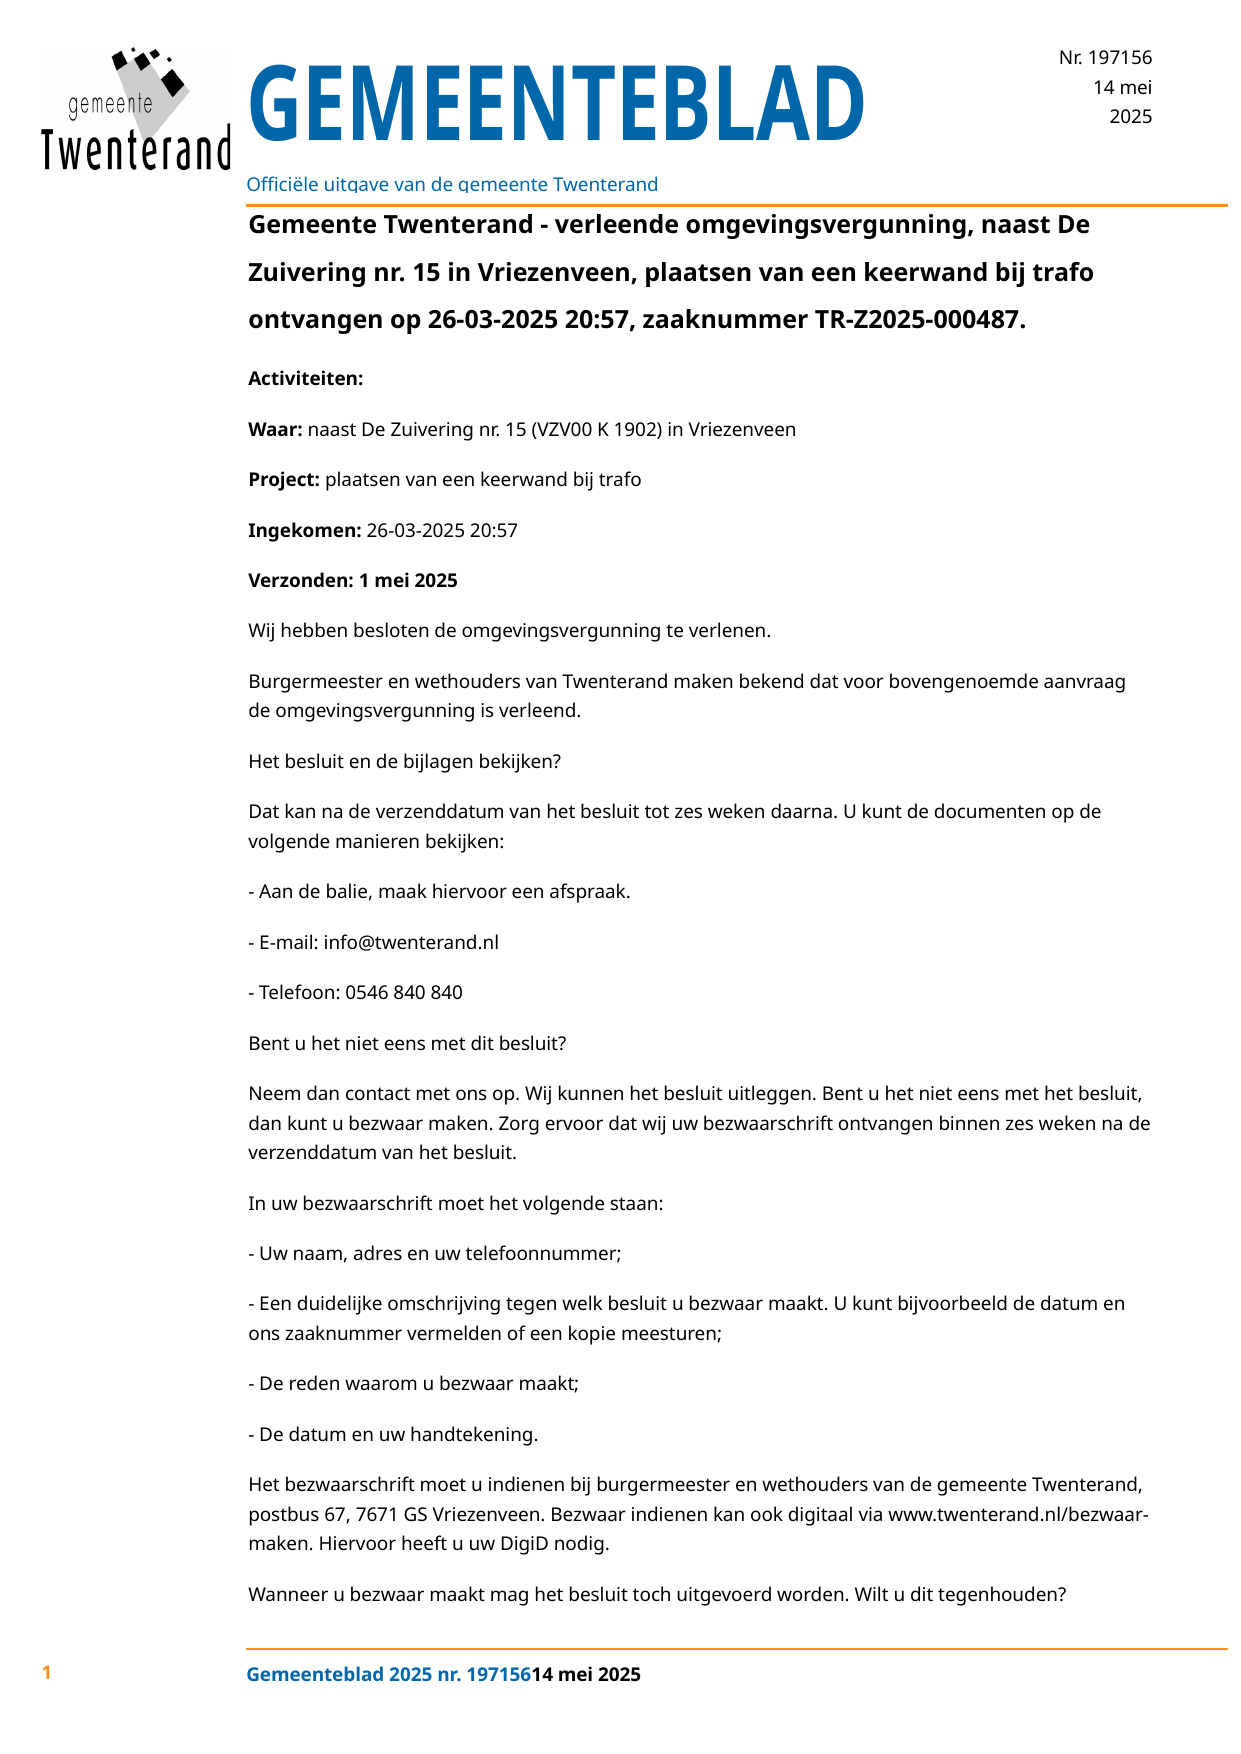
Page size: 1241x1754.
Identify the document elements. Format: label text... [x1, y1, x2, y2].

text In uw bezwaarschrift moet het volgende staan: [248, 1190, 1152, 1215]
text Gemeente Twenterand - verleende omgevingsvergunning, naast De Zuivering nr. 15 in Vriezenveen, plaatsen van een keerwand bij trafo ontvangen op 26-03-2025 20:57, zaaknummer TR-Z2025-000487. [248, 207, 1152, 336]
text Waar: naast De Zuivering nr. 15 (VZV00 K 1902) in Vriezenveen [248, 416, 1152, 442]
text - Een duidelijke omschrijving tegen welk besluit u bezwaar maakt. U kunt bijvoorbeeld de datum en ons zaaknummer vermelden of een kopie meesturen; [248, 1291, 1152, 1346]
text Verzonden: 1 mei 2025 [248, 567, 1152, 593]
text Burgermeester en wethouders van Twenterand maken bekend dat voor bovengenoemde aanvraag de omgevingsvergunning is verleend. [248, 668, 1152, 723]
text Project: plaatsen van een keerwand bij trafo [248, 466, 1152, 492]
text Het besluit en de bijlagen bekijken? [248, 748, 1152, 774]
text - De reden waarom u bezwaar maakt; [248, 1371, 1152, 1396]
text - Uw naam, adres en uw telefoonnummer; [248, 1240, 1152, 1266]
text Wij hebben besloten de omgevingsvergunning te verlenen. [248, 618, 1152, 643]
text Ingekomen: 26-03-2025 20:57 [248, 517, 1152, 542]
text - Telefoon: 0546 840 840 [248, 979, 1152, 1005]
text Neem dan contact met ons op. Wij kunnen het besluit uitleggen. Bent u het niet eens met het besluit, dan kunt u bezwaar maken. Zorg ervoor dat wij uw bezwaarschrift ontvangen binnen zes weken na de verzenddatum van het besluit. [248, 1080, 1152, 1165]
picture [41, 47, 231, 172]
text - De datum en uw handtekening. [248, 1421, 1152, 1447]
text Activiteiten: [248, 366, 1152, 391]
text - Aan de balie, maak hiervoor een afspraak. [248, 878, 1152, 904]
text Bent u het niet eens met dit besluit? [248, 1030, 1152, 1055]
text Het bezwaarschrift moet u indienen bij burgermeester en wethouders van de gemeente Twenterand, postbus 67, 7671 GS Vriezenveen. Bezwaar indienen kan ook digitaal via www.twenterand.nl/bezwaar-maken. Hiervoor heeft u uw DigiD nodig. [248, 1471, 1152, 1556]
text Dat kan na de verzenddatum van het besluit tot zes weken daarna. U kunt de documenten op de volgende manieren bekijken: [248, 798, 1152, 854]
text - E-mail: info@twenterand.nl [248, 929, 1152, 954]
text Wanneer u bezwaar maakt mag het besluit toch uitgevoerd worden. Wilt u dit tegenhouden? [248, 1581, 1152, 1607]
